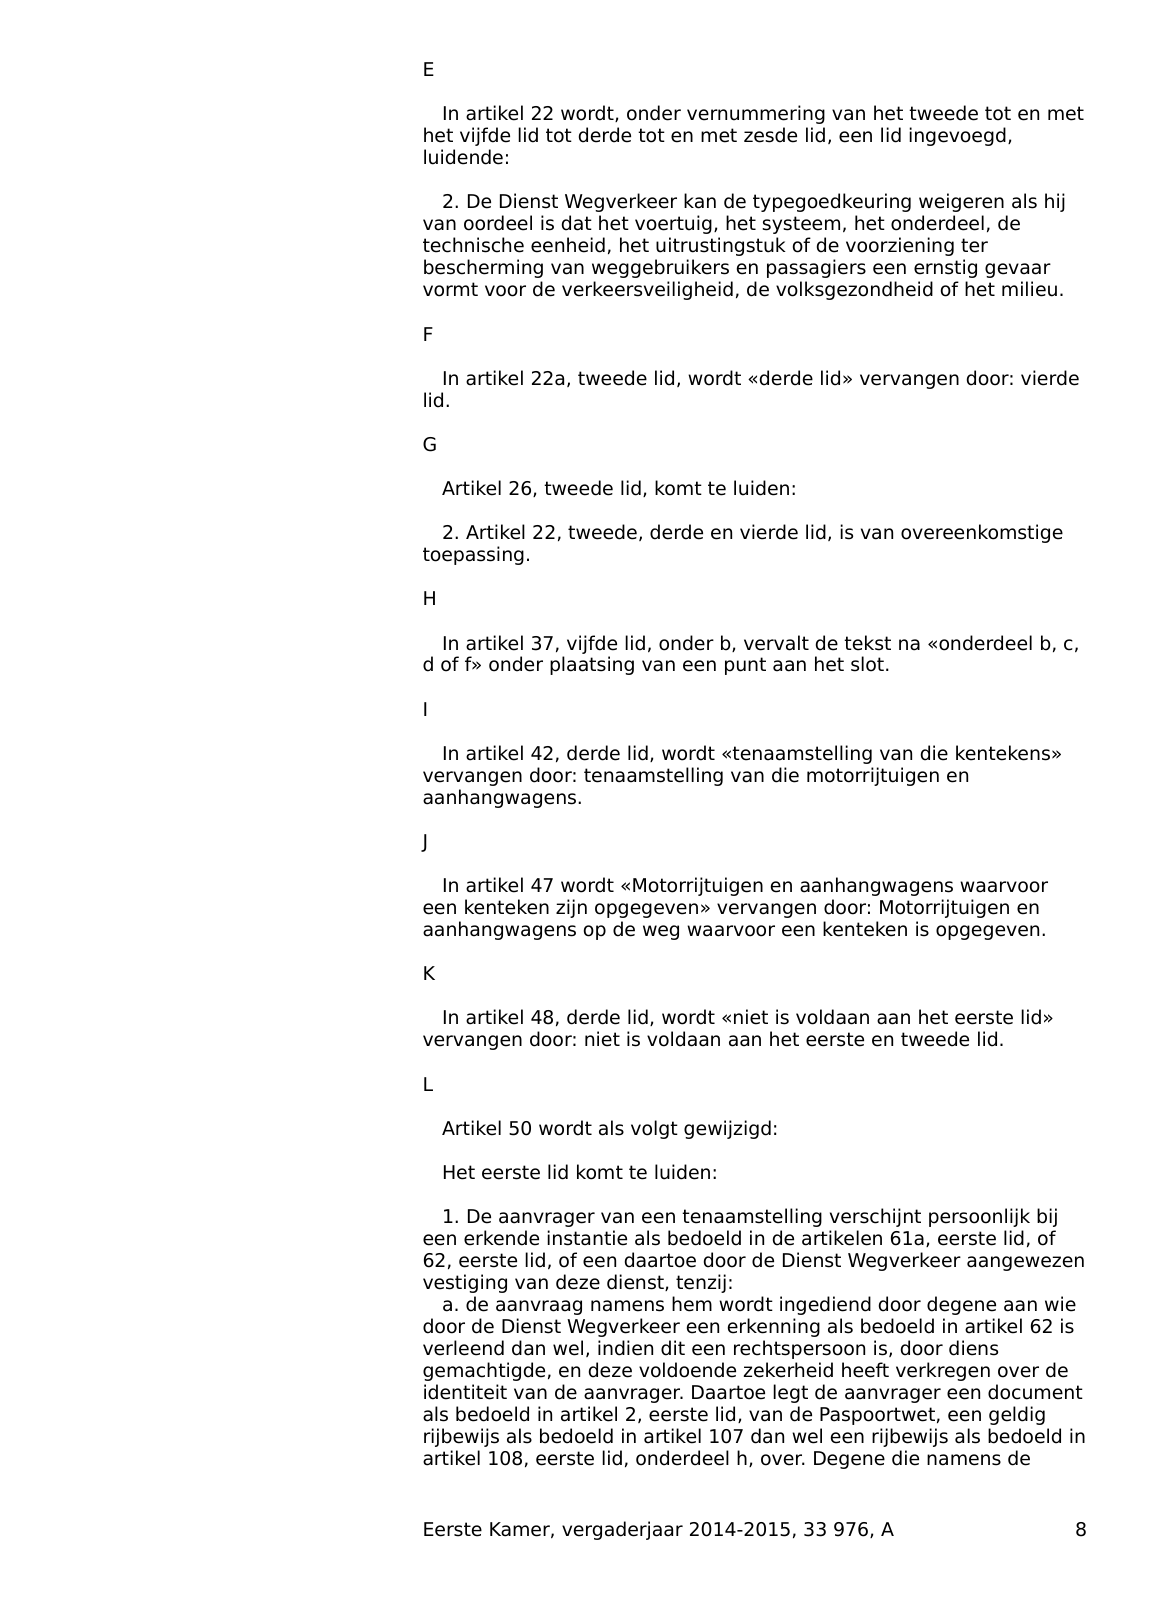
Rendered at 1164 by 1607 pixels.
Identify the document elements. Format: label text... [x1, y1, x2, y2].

text Artikel 50 wordt als volgt gewijzigd: [422, 1118, 1087, 1139]
text 1. De aanvrager van een tenaamstelling verschijnt persoonlijk bij een erkende instantie als bedoeld in de artikelen 61a, eerste lid, of 62, eerste lid, of een daartoe door de Dienst Wegverkeer aangewezen vestiging van deze dienst, tenzij: [422, 1206, 1087, 1294]
text H [422, 588, 1087, 610]
text Het eerste lid komt te luiden: [422, 1162, 1087, 1184]
text E [422, 59, 1087, 81]
text a. de aanvraag namens hem wordt ingediend door degene aan wie door de Dienst Wegverkeer een erkenning als bedoeld in artikel 62 is verleend dan wel, indien dit een rechtspersoon is, door diens gemachtigde, en deze voldoende zekerheid heeft verkregen over de identiteit van de aanvrager. Daartoe legt de aanvrager een document als bedoeld in artikel 2, eerste lid, van de Paspoortwet, een geldig rijbewijs als bedoeld in artikel 107 dan wel een rijbewijs als bedoeld in artikel 108, eerste lid, onderdeel h, over. Degene die namens de [422, 1294, 1087, 1470]
text 2. Artikel 22, tweede, derde en vierde lid, is van overeenkomstige toepassing. [422, 522, 1087, 566]
text In artikel 22 wordt, onder vernummering van het tweede tot en met het vijfde lid tot derde tot en met zesde lid, een lid ingevoegd, luidende: [422, 103, 1087, 169]
text J [422, 831, 1087, 853]
text K [422, 963, 1087, 985]
text Artikel 26, tweede lid, komt te luiden: [422, 478, 1087, 500]
text In artikel 22a, tweede lid, wordt «derde lid» vervangen door: vierde lid. [422, 368, 1087, 412]
text F [422, 323, 1087, 345]
text I [422, 698, 1087, 721]
text In artikel 47 wordt «Motorrijtuigen en aanhangwagens waarvoor een kenteken zijn opgegeven» vervangen door: Motorrijtuigen en aanhangwagens op de weg waarvoor een kenteken is opgegeven. [422, 875, 1087, 941]
text L [422, 1073, 1087, 1095]
text G [422, 434, 1087, 456]
text 2. De Dienst Wegverkeer kan de typegoedkeuring weigeren als hij van oordeel is dat het voertuig, het systeem, het onderdeel, de technische eenheid, het uitrustingstuk of de voorziening ter bescherming van weggebruikers en passagiers een ernstig gevaar vormt voor de verkeersveiligheid, de volksgezondheid of het milieu. [422, 191, 1087, 301]
text In artikel 42, derde lid, wordt «tenaamstelling van die kentekens» vervangen door: tenaamstelling van die motorrijtuigen en aanhangwagens. [422, 743, 1087, 809]
text In artikel 48, derde lid, wordt «niet is voldaan aan het eerste lid» vervangen door: niet is voldaan aan het eerste en tweede lid. [422, 1007, 1087, 1051]
text In artikel 37, vijfde lid, onder b, vervalt de tekst na «onderdeel b, c, d of f» onder plaatsing van een punt aan het slot. [422, 632, 1087, 676]
